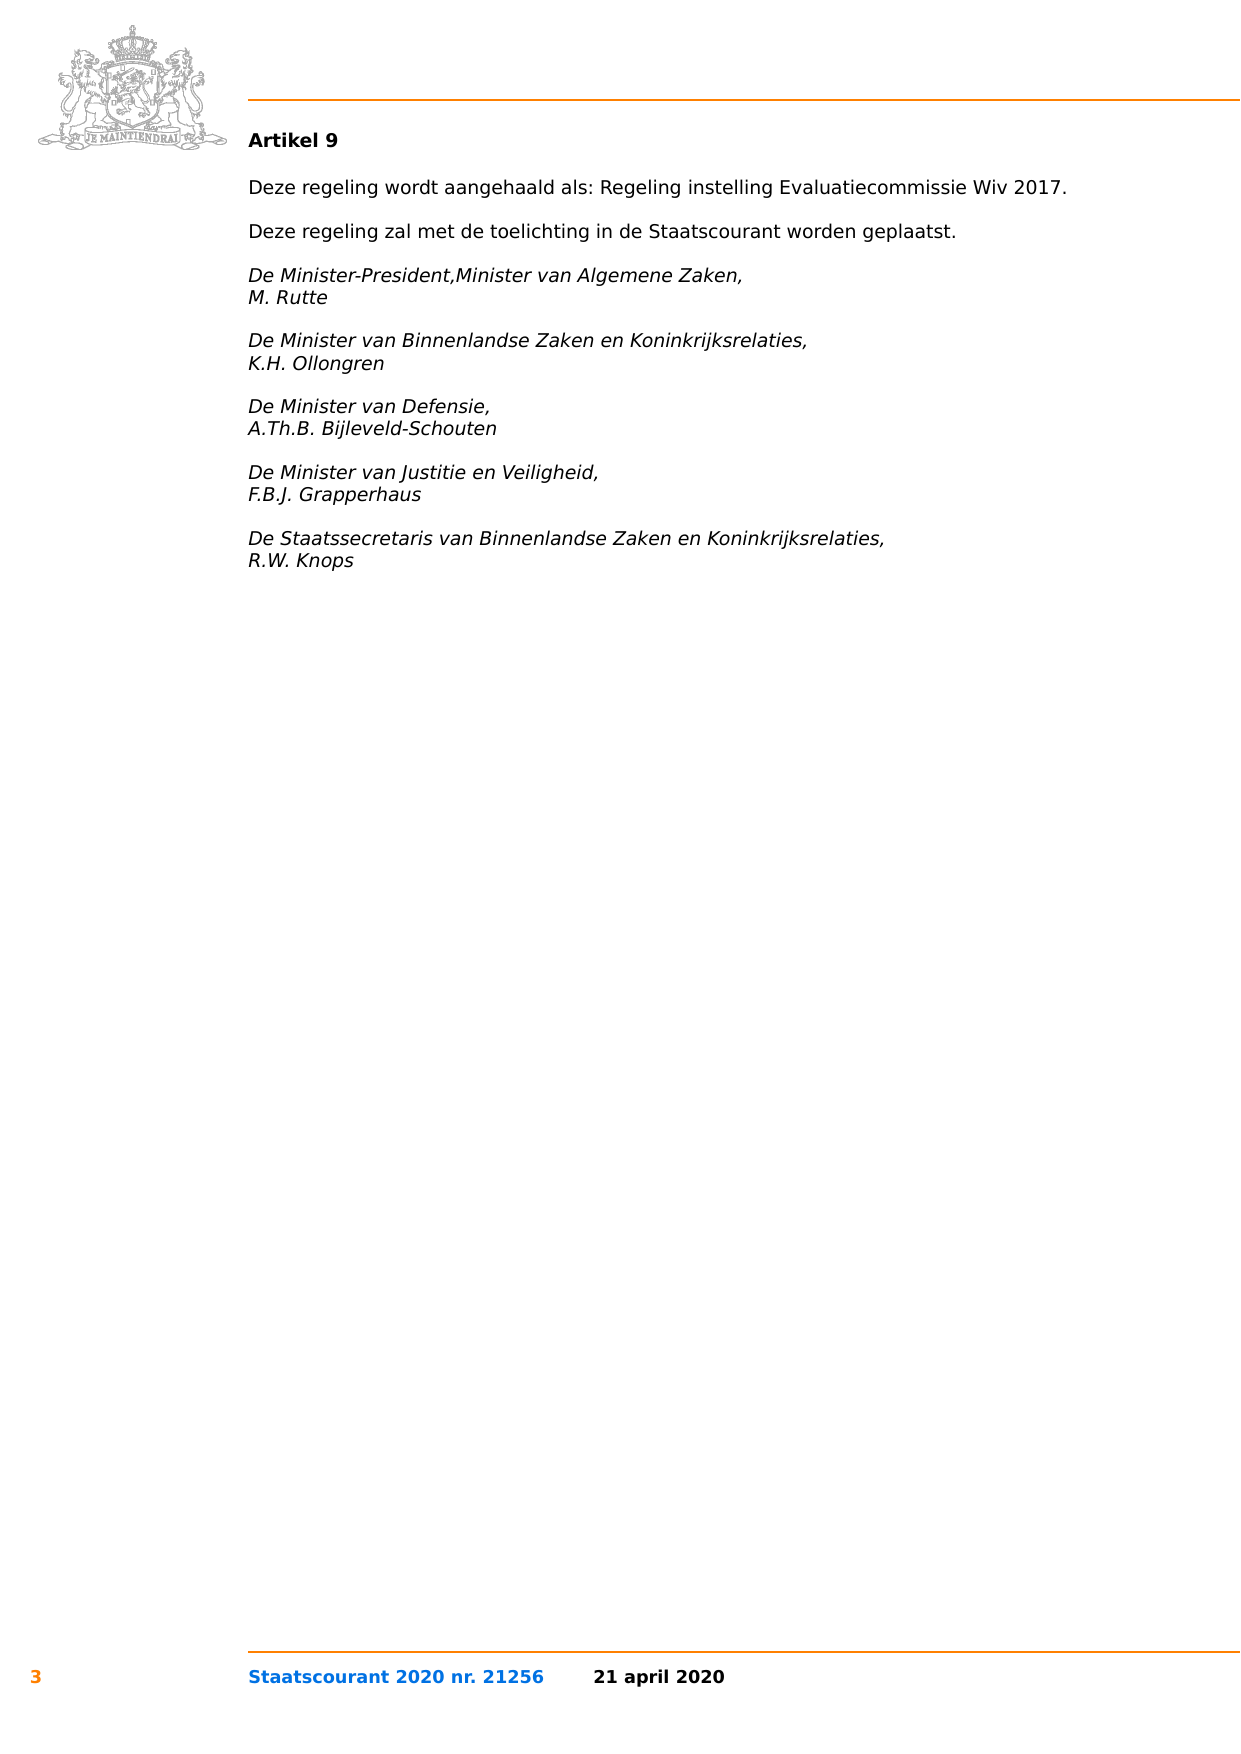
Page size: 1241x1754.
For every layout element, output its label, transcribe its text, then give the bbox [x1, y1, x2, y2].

text De Minister van Binnenlandse Zaken en Koninkrijksrelaties, K.H. Ollongren [248, 330, 1163, 374]
picture [38, 25, 227, 150]
text De Staatssecretaris van Binnenlandse Zaken en Koninkrijksrelaties, R.W. Knops [248, 528, 1163, 572]
text De Minister-President,Minister van Algemene Zaken, M. Rutte [248, 264, 1163, 308]
text De Minister van Defensie, A.Th.B. Bijleveld-Schouten [248, 396, 1163, 440]
subtitle Artikel 9 [248, 130, 1163, 152]
text Deze regeling wordt aangehaald als: Regeling instelling Evaluatiecommissie Wiv 2017. [248, 177, 1163, 199]
text Deze regeling zal met de toelichting in de Staatscourant worden geplaatst. [248, 221, 1163, 243]
text De Minister van Justitie en Veiligheid, F.B.J. Grapperhaus [248, 462, 1163, 506]
